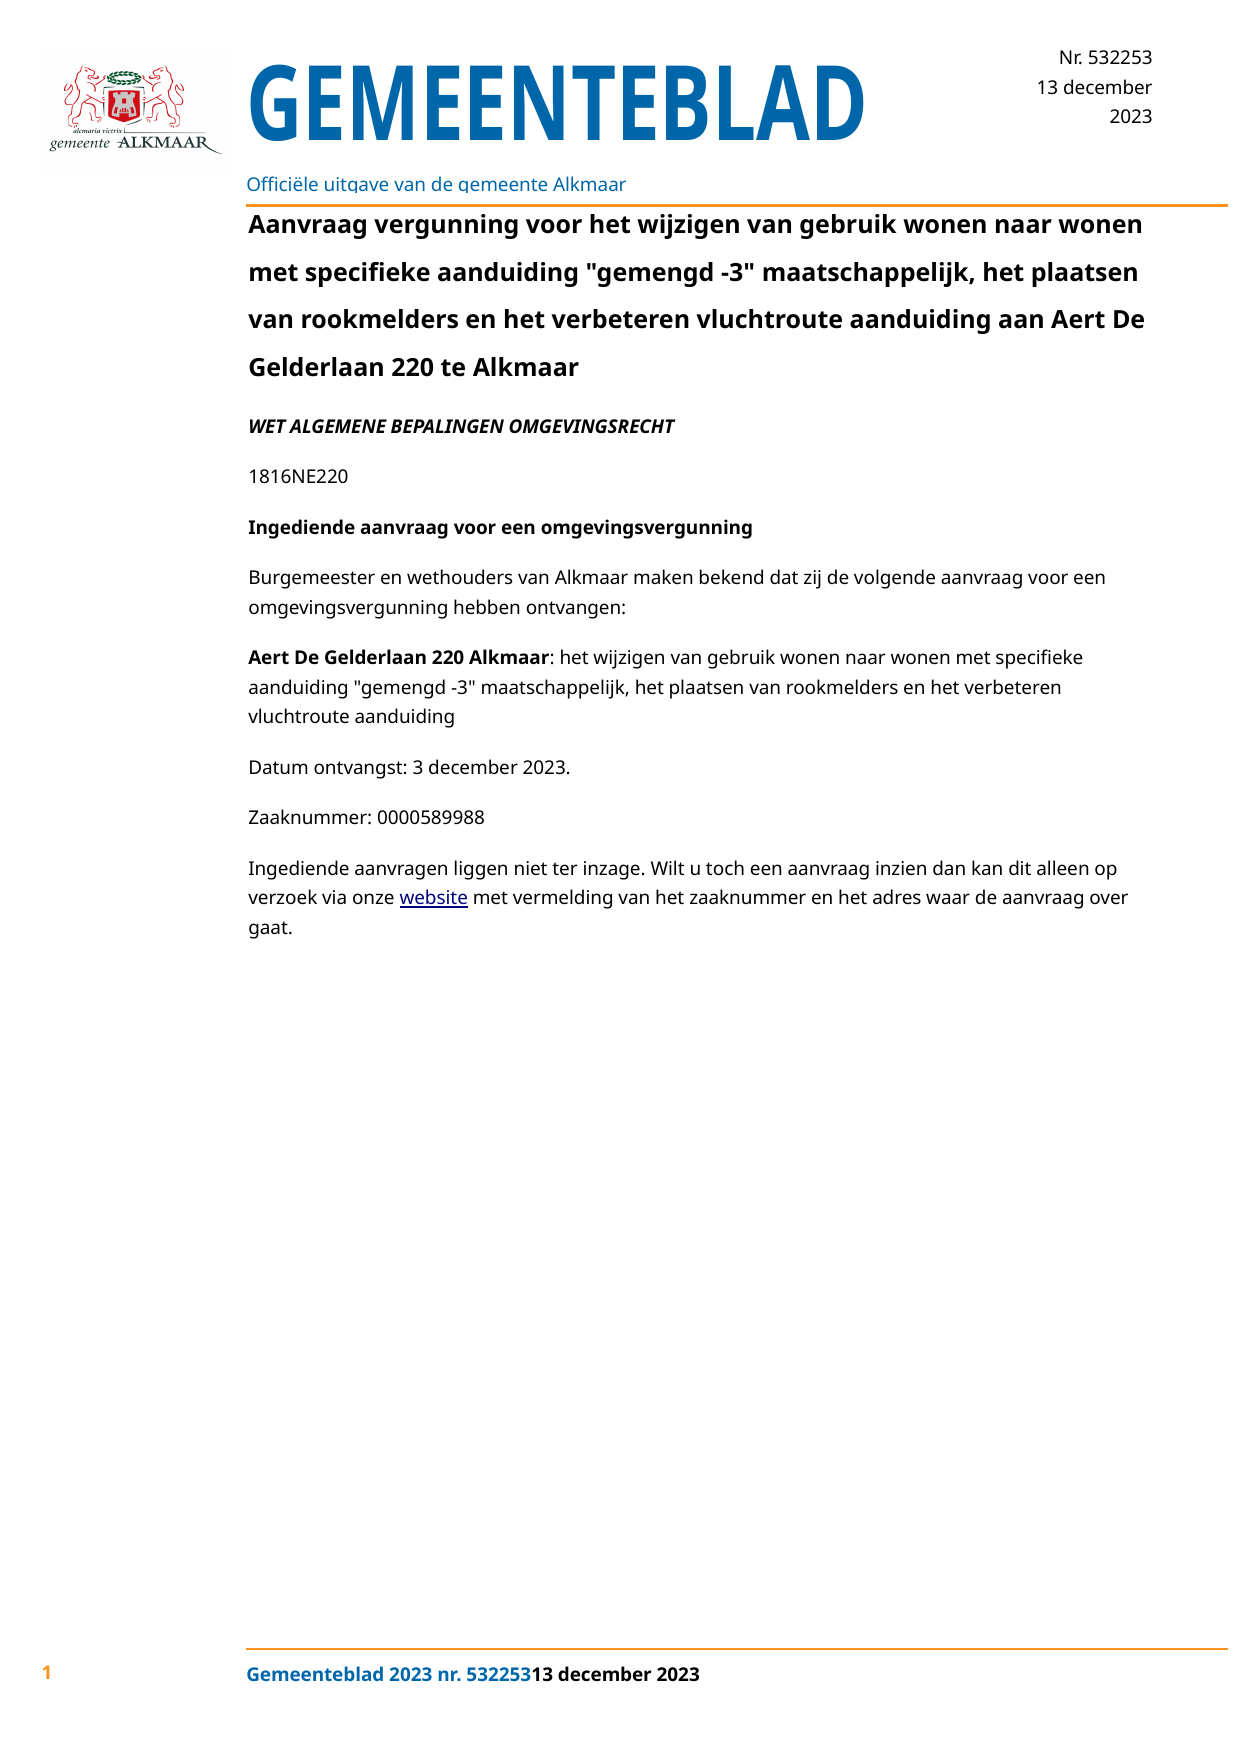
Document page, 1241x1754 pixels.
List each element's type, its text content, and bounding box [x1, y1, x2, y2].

text Zaaknummer: 0000589988 [248, 804, 1152, 830]
picture [41, 47, 231, 172]
text Burgemeester en wethouders van Alkmaar maken bekend dat zij de volgende aanvraag voor een omgevingsvergunning hebben ontvangen: [248, 564, 1152, 620]
text Datum ontvangst: 3 december 2023. [248, 754, 1152, 780]
text Ingediende aanvragen liggen niet ter inzage. Wilt u toch een aanvraag inzien dan kan dit alleen op verzoek via onze website met vermelding van het zaaknummer en het adres waar de aanvraag over gaat. [248, 855, 1152, 940]
text 1816NE220 [248, 463, 1152, 489]
text Aert De Gelderlaan 220 Alkmaar: het wijzigen van gebruik wonen naar wonen met specifieke aanduiding "gemengd -3" maatschappelijk, het plaatsen van rookmelders en het verbeteren vluchtroute aanduiding [248, 644, 1152, 729]
text Aanvraag vergunning voor het wijzigen van gebruik wonen naar wonen met specifieke aanduiding "gemengd -3" maatschappelijk, het plaatsen van rookmelders en het verbeteren vluchtroute aanduiding aan Aert De Gelderlaan 220 te Alkmaar [248, 207, 1152, 384]
text WET ALGEMENE BEPALINGEN OMGEVINGSRECHT [248, 413, 1152, 439]
text Ingediende aanvraag voor een omgevingsvergunning [248, 514, 1152, 540]
